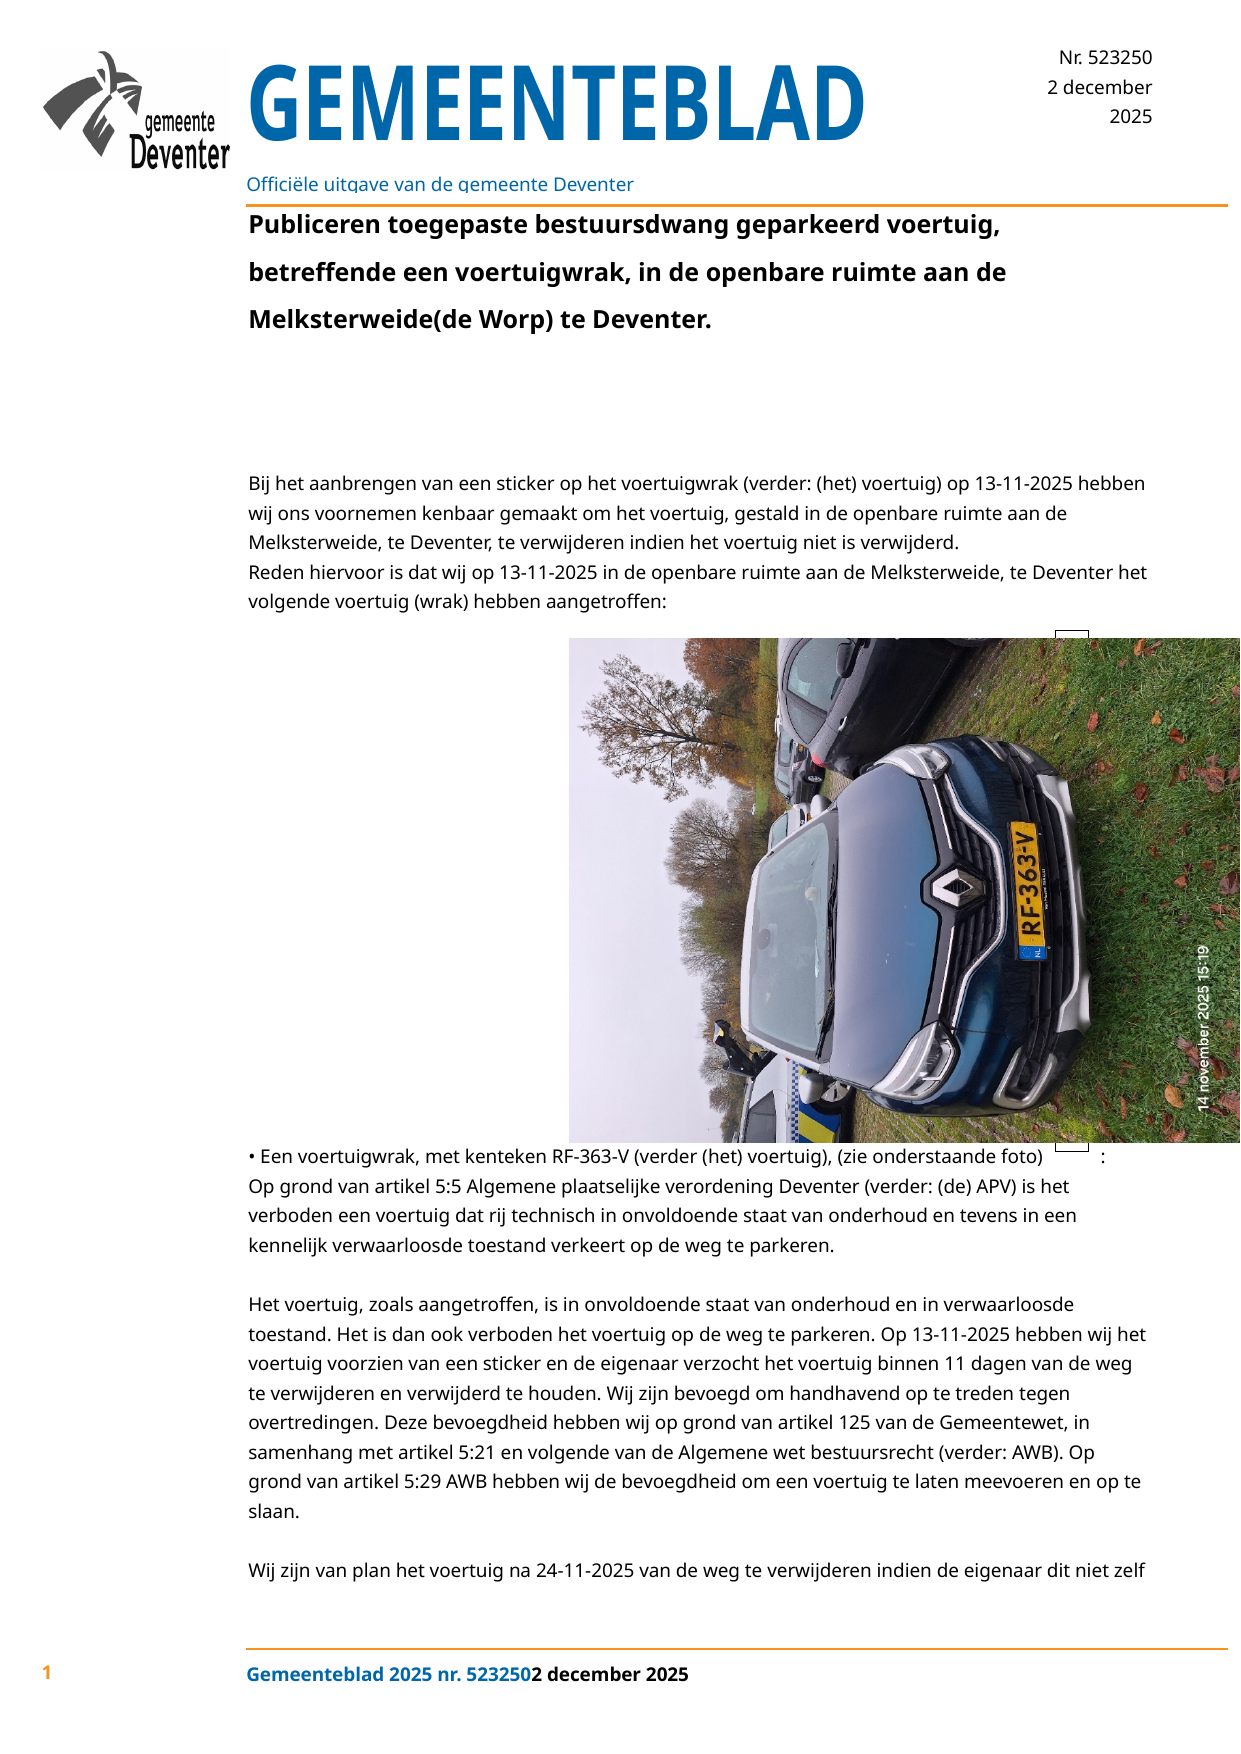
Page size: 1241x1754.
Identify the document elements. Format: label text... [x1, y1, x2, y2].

text Wij zijn van plan het voertuig na 24-11-2025 van de weg te verwijderen indien de eigenaar dit niet zelf [248, 1557, 1152, 1583]
text Op grond van artikel 5:5 Algemene plaatselijke verordening Deventer (verder: (de) APV) is het verboden een voertuig dat rij technisch in onvoldoende staat van onderhoud en tevens in een kennelijk verwaarloosde toestand verkeert op de weg te parkeren. [248, 1173, 1152, 1258]
picture [568, 638, 1240, 1143]
text Publiceren toegepaste bestuursdwang geparkeerd voertuig, betreffende een voertuigwrak, in de openbare ruimte aan de Melksterweide(de Worp) te Deventer. [248, 207, 1152, 336]
text Bij het aanbrengen van een sticker op het voertuigwrak (verder: (het) voertuig) op 13-11-2025 hebben wij ons voornemen kenbaar gemaakt om het voertuig, gestald in de openbare ruimte aan de Melksterweide, te Deventer, te verwijderen indien het voertuig niet is verwijderd. [248, 470, 1152, 555]
text Reden hiervoor is dat wij op 13-11-2025 in de openbare ruimte aan de Melksterweide, te Deventer het volgende voertuig (wrak) hebben aangetroffen: [248, 559, 1152, 614]
text Het voertuig, zoals aangetroffen, is in onvoldoende staat van onderhoud en in verwaarloosde toestand. Het is dan ook verboden het voertuig op de weg te parkeren. Op 13-11-2025 hebben wij het voertuig voorzien van een sticker en de eigenaar verzocht het voertuig binnen 11 dagen van de weg te verwijderen en verwijderd te houden. Wij zijn bevoegd om handhavend op te treden tegen overtredingen. Deze bevoegdheid hebben wij op grond van artikel 125 van de Gemeentewet, in samenhang met artikel 5:21 en volgende van de Algemene wet bestuursrecht (verder: AWB). Op grond van artikel 5:29 AWB hebben wij de bevoegdheid om een voertuig te laten meevoeren en op te slaan. [248, 1291, 1152, 1524]
text • Een voertuigwrak, met kenteken RF-363-V (verder (het) voertuig), (zie onderstaande foto): [248, 618, 1152, 1169]
picture [41, 47, 231, 172]
